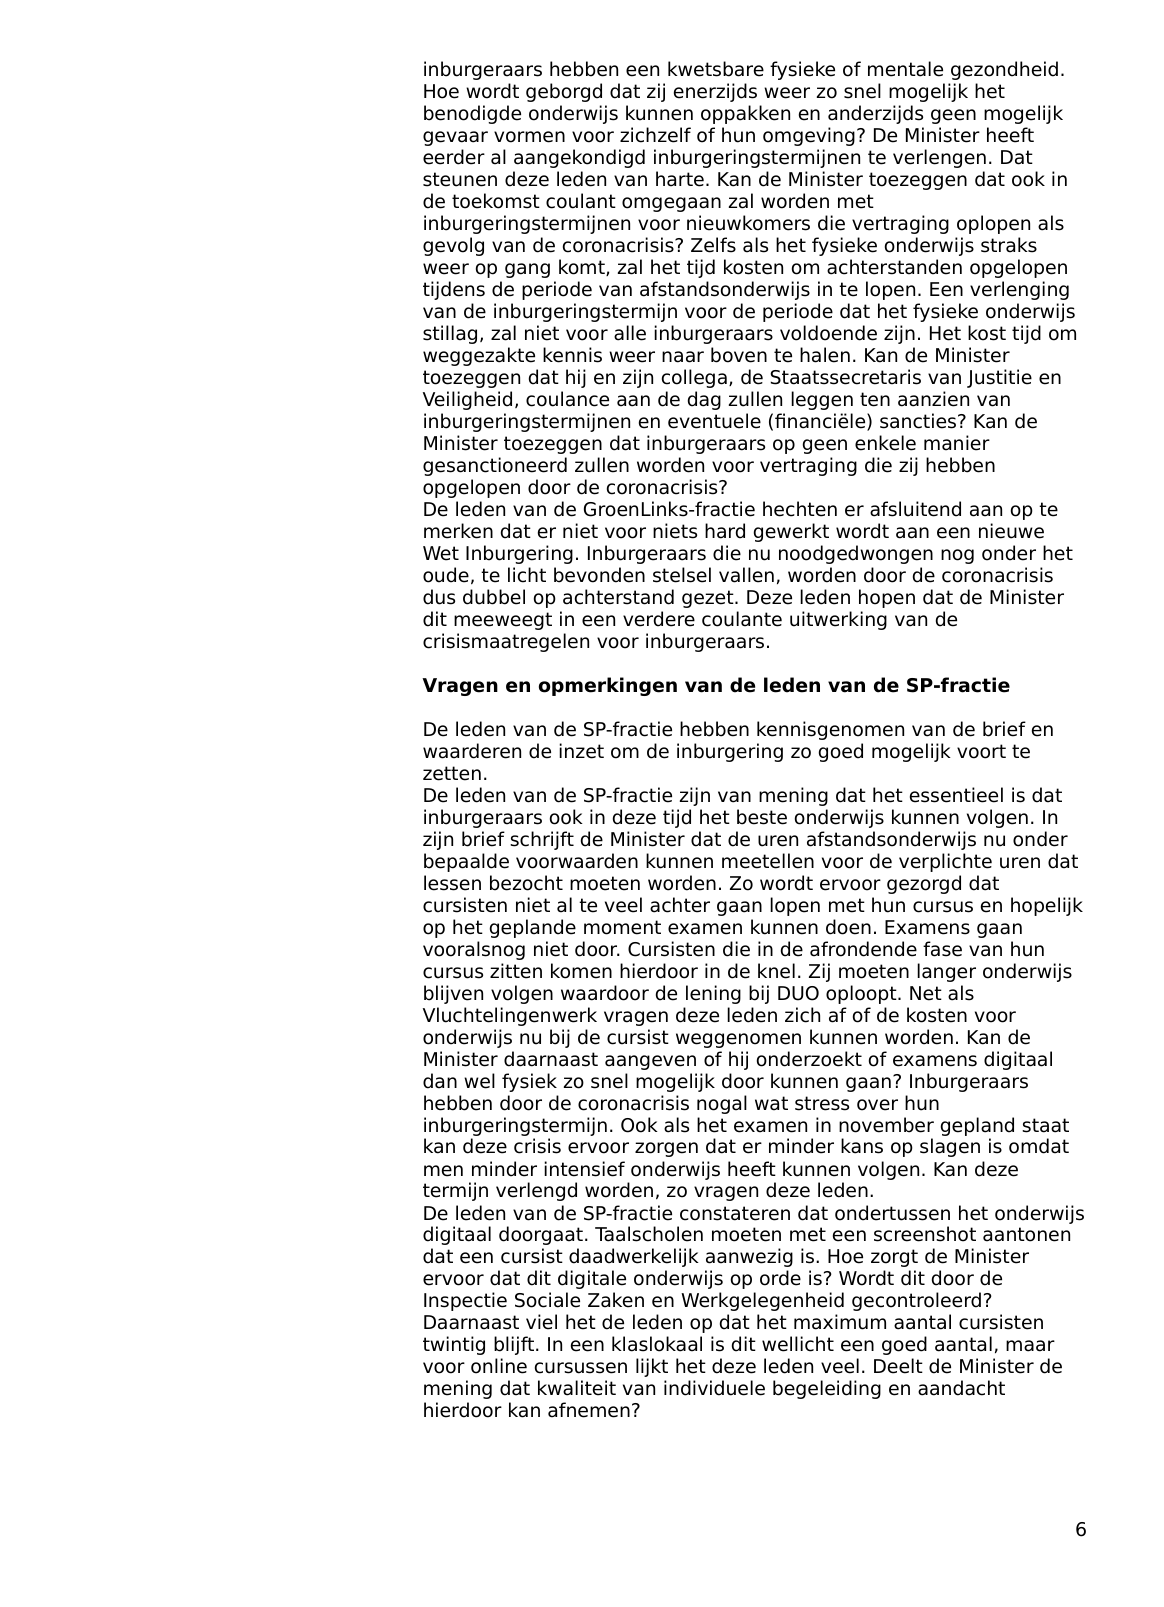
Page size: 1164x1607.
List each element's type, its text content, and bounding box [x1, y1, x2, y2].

text De leden van de SP-fractie hebben kennisgenomen van de brief en waarderen de inzet om de inburgering zo goed mogelijk voort te zetten. [422, 719, 1087, 785]
text De leden van de SP-fractie zijn van mening dat het essentieel is dat inburgeraars ook in deze tijd het beste onderwijs kunnen volgen. In zijn brief schrijft de Minister dat de uren afstandsonderwijs nu onder bepaalde voorwaarden kunnen meetellen voor de verplichte uren dat lessen bezocht moeten worden. Zo wordt ervoor gezorgd dat cursisten niet al te veel achter gaan lopen met hun cursus en hopelijk op het geplande moment examen kunnen doen. Examens gaan vooralsnog niet door. Cursisten die in de afrondende fase van hun cursus zitten komen hierdoor in de knel. Zij moeten langer onderwijs blijven volgen waardoor de lening bij DUO oploopt. Net als Vluchtelingenwerk vragen deze leden zich af of de kosten voor onderwijs nu bij de cursist weggenomen kunnen worden. Kan de Minister daarnaast aangeven of hij onderzoekt of examens digitaal dan wel fysiek zo snel mogelijk door kunnen gaan? Inburgeraars hebben door de coronacrisis nogal wat stress over hun inburgeringstermijn. Ook als het examen in november gepland staat kan deze crisis ervoor zorgen dat er minder kans op slagen is omdat men minder intensief onderwijs heeft kunnen volgen. Kan deze termijn verlengd worden, zo vragen deze leden. [422, 785, 1087, 1202]
text De leden van de SP-fractie constateren dat ondertussen het onderwijs digitaal doorgaat. Taalscholen moeten met een screenshot aantonen dat een cursist daadwerkelijk aanwezig is. Hoe zorgt de Minister ervoor dat dit digitale onderwijs op orde is? Wordt dit door de Inspectie Sociale Zaken en Werkgelegenheid gecontroleerd? Daarnaast viel het de leden op dat het maximum aantal cursisten twintig blijft. In een klaslokaal is dit wellicht een goed aantal, maar voor online cursussen lijkt het deze leden veel. Deelt de Minister de mening dat kwaliteit van individuele begeleiding en aandacht hierdoor kan afnemen? [422, 1202, 1087, 1422]
text De leden van de GroenLinks-fractie hechten er afsluitend aan op te merken dat er niet voor niets hard gewerkt wordt aan een nieuwe Wet Inburgering. Inburgeraars die nu noodgedwongen nog onder het oude, te licht bevonden stelsel vallen, worden door de coronacrisis dus dubbel op achterstand gezet. Deze leden hopen dat de Minister dit meeweegt in een verdere coulante uitwerking van de crisismaatregelen voor inburgeraars. [422, 499, 1087, 652]
subtitle Vragen en opmerkingen van de leden van de SP-fractie [422, 675, 1087, 697]
text inburgeraars hebben een kwetsbare fysieke of mentale gezondheid. Hoe wordt geborgd dat zij enerzijds weer zo snel mogelijk het benodigde onderwijs kunnen oppakken en anderzijds geen mogelijk gevaar vormen voor zichzelf of hun omgeving? De Minister heeft eerder al aangekondigd inburgeringstermijnen te verlengen. Dat steunen deze leden van harte. Kan de Minister toezeggen dat ook in de toekomst coulant omgegaan zal worden met inburgeringstermijnen voor nieuwkomers die vertraging oplopen als gevolg van de coronacrisis? Zelfs als het fysieke onderwijs straks weer op gang komt, zal het tijd kosten om achterstanden opgelopen tijdens de periode van afstandsonderwijs in te lopen. Een verlenging van de inburgeringstermijn voor de periode dat het fysieke onderwijs stillag, zal niet voor alle inburgeraars voldoende zijn. Het kost tijd om weggezakte kennis weer naar boven te halen. Kan de Minister toezeggen dat hij en zijn collega, de Staatssecretaris van Justitie en Veiligheid, coulance aan de dag zullen leggen ten aanzien van inburgeringstermijnen en eventuele (financiële) sancties? Kan de Minister toezeggen dat inburgeraars op geen enkele manier gesanctioneerd zullen worden voor vertraging die zij hebben opgelopen door de coronacrisis? [422, 59, 1087, 499]
